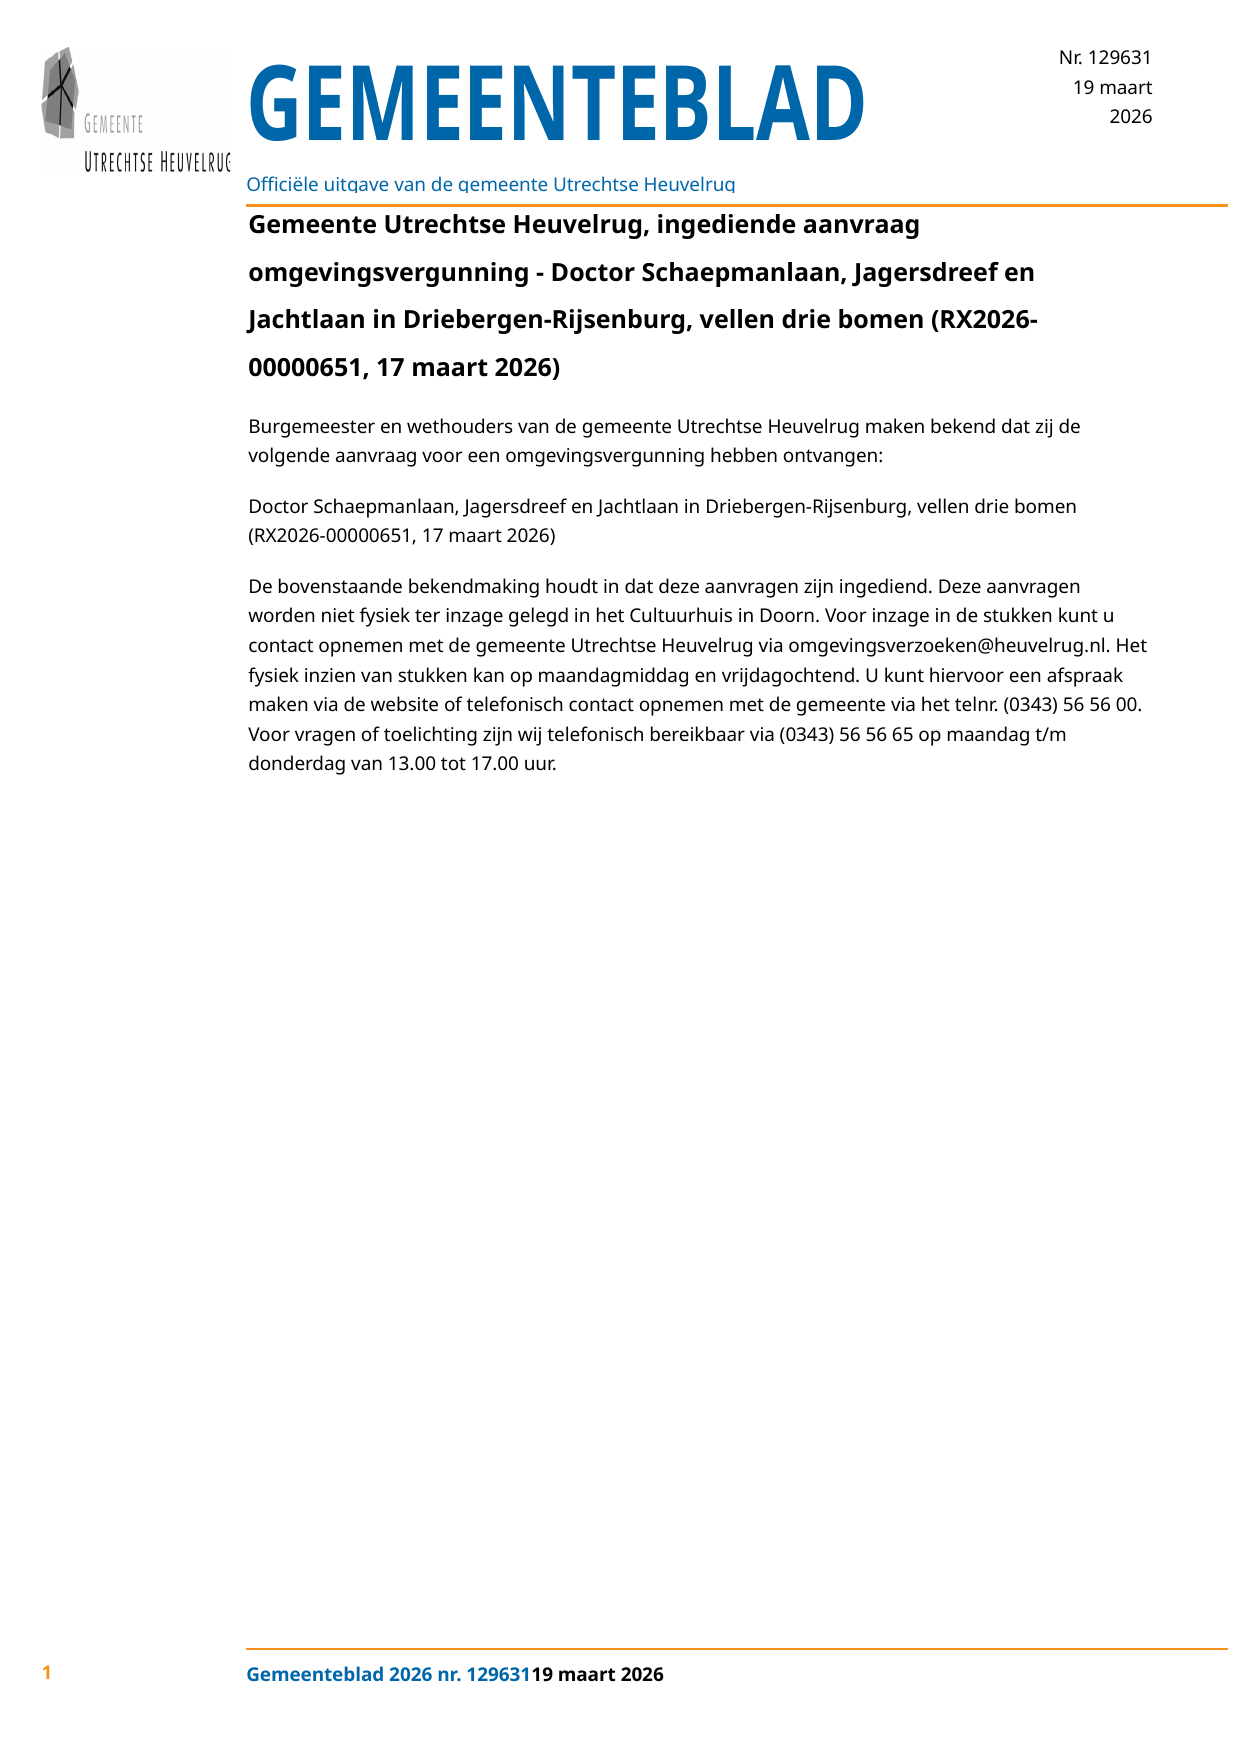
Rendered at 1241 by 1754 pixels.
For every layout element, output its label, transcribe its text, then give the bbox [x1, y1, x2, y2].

text De bovenstaande bekendmaking houdt in dat deze aanvragen zijn ingediend. Deze aanvragen worden niet fysiek ter inzage gelegd in het Cultuurhuis in Doorn. Voor inzage in de stukken kunt u contact opnemen met de gemeente Utrechtse Heuvelrug via omgevingsverzoeken@heuvelrug.nl. Het fysiek inzien van stukken kan op maandagmiddag en vrijdagochtend. U kunt hiervoor een afspraak maken via de website of telefonisch contact opnemen met de gemeente via het telnr. (0343) 56 56 00. Voor vragen of toelichting zijn wij telefonisch bereikbaar via (0343) 56 56 65 op maandag t/m donderdag van 13.00 tot 17.00 uur. [248, 573, 1152, 776]
text Burgemeester en wethouders van de gemeente Utrechtse Heuvelrug maken bekend dat zij de volgende aanvraag voor een omgevingsvergunning hebben ontvangen: [248, 413, 1152, 468]
picture [41, 47, 231, 172]
text Doctor Schaepmanlaan, Jagersdreef en Jachtlaan in Driebergen-Rijsenburg, vellen drie bomen (RX2026-00000651, 17 maart 2026) [248, 493, 1152, 548]
text Gemeente Utrechtse Heuvelrug, ingediende aanvraag omgevingsvergunning - Doctor Schaepmanlaan, Jagersdreef en Jachtlaan in Driebergen-Rijsenburg, vellen drie bomen (RX2026-00000651, 17 maart 2026) [248, 207, 1152, 384]
